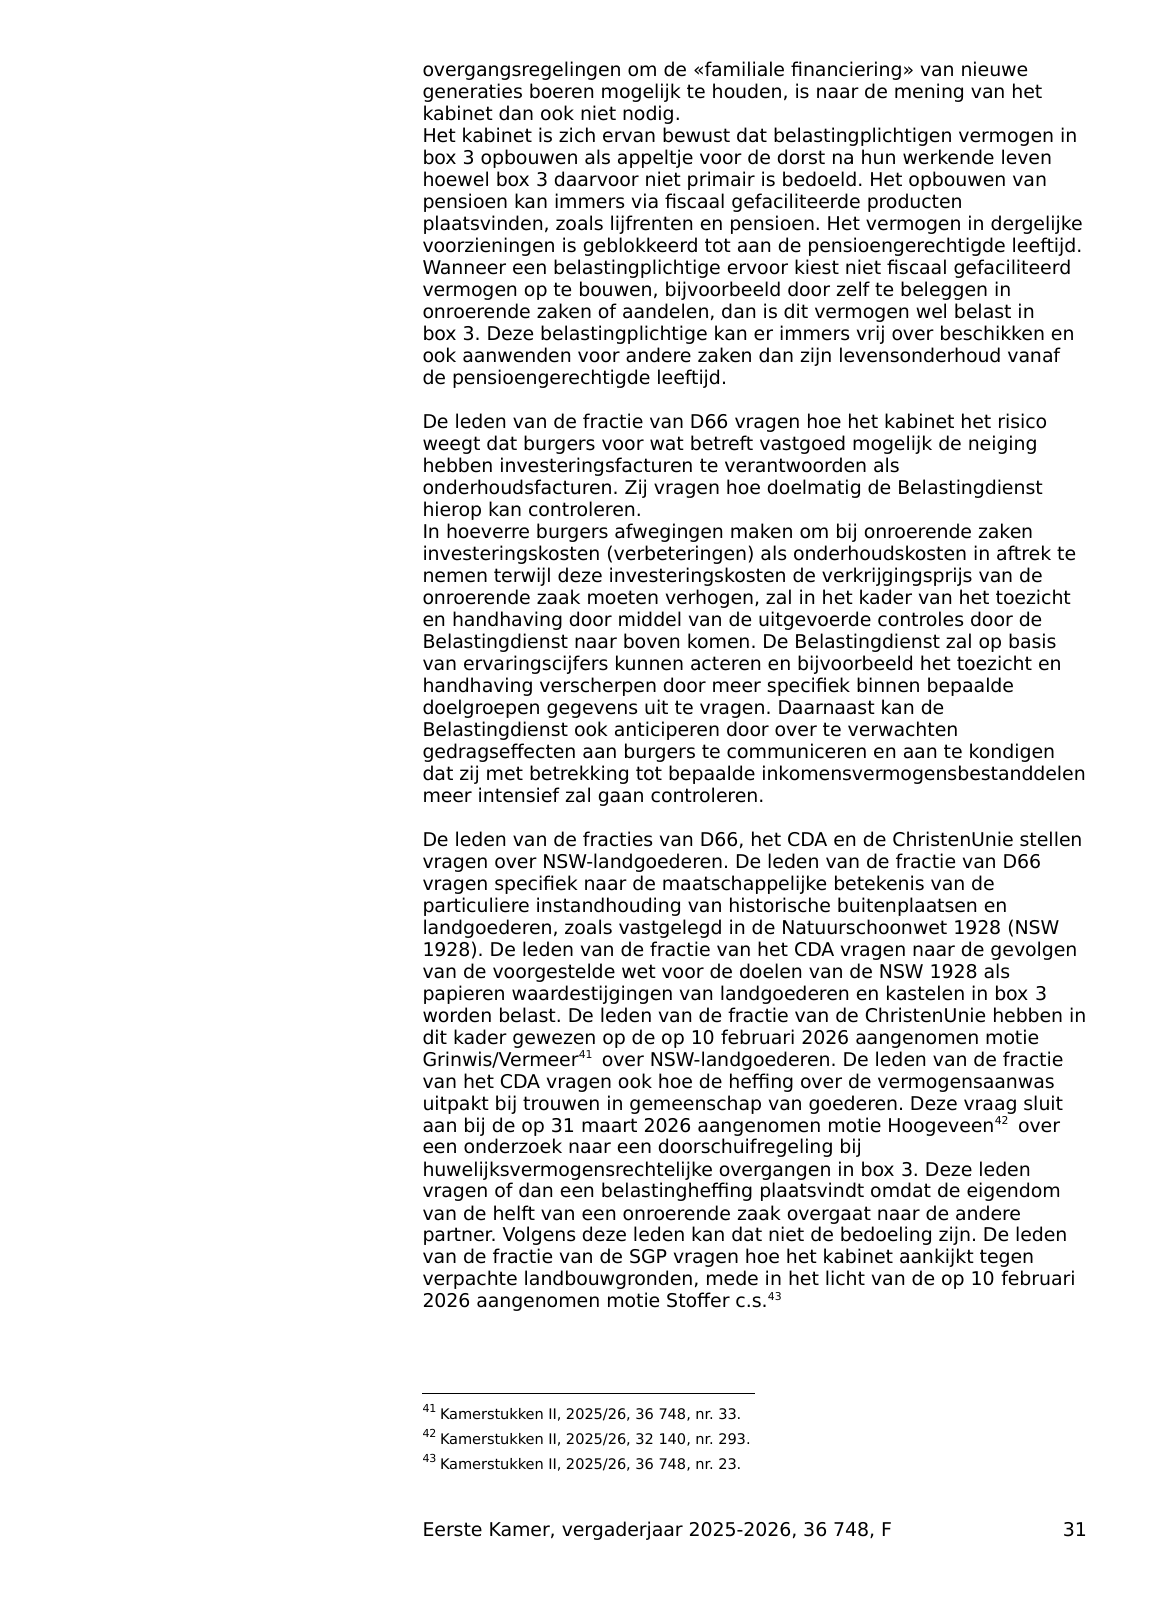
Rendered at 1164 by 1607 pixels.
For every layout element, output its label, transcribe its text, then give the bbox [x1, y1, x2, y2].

text De leden van de fractie van D66 vragen hoe het kabinet het risico weegt dat burgers voor wat betreft vastgoed mogelijk de neiging hebben investeringsfacturen te verantwoorden als onderhoudsfacturen. Zij vragen hoe doelmatig de Belastingdienst hierop kan controleren. [422, 411, 1087, 521]
text Kamerstukken II, 2025/26, 36 748, nr. 23. [422, 1452, 1087, 1474]
text Kamerstukken II, 2025/26, 32 140, nr. 293. [422, 1427, 1087, 1449]
text In hoeverre burgers afwegingen maken om bij onroerende zaken investeringskosten (verbeteringen) als onderhoudskosten in aftrek te nemen terwijl deze investeringskosten de verkrijgingsprijs van de onroerende zaak moeten verhogen, zal in het kader van het toezicht en handhaving door middel van de uitgevoerde controles door de Belastingdienst naar boven komen. De Belastingdienst zal op basis van ervaringscijfers kunnen acteren en bijvoorbeeld het toezicht en handhaving verscherpen door meer specifiek binnen bepaalde doelgroepen gegevens uit te vragen. Daarnaast kan de Belastingdienst ook anticiperen door over te verwachten gedragseffecten aan burgers te communiceren en aan te kondigen dat zij met betrekking tot bepaalde inkomensvermogensbestanddelen meer intensief zal gaan controleren. [422, 521, 1087, 807]
text overgangsregelingen om de «familiale financiering» van nieuwe generaties boeren mogelijk te houden, is naar de mening van het kabinet dan ook niet nodig. [422, 59, 1087, 125]
text Kamerstukken II, 2025/26, 36 748, nr. 33. [422, 1402, 1087, 1424]
text De leden van de fracties van D66, het CDA en de ChristenUnie stellen vragen over NSW-landgoederen. De leden van de fractie van D66 vragen specifiek naar de maatschappelijke betekenis van de particuliere instandhouding van historische buitenplaatsen en landgoederen, zoals vastgelegd in de Natuurschoonwet 1928 (NSW 1928). De leden van de fractie van het CDA vragen naar de gevolgen van de voorgestelde wet voor de doelen van de NSW 1928 als papieren waardestijgingen van landgoederen en kastelen in box 3 worden belast. De leden van de fractie van de ChristenUnie hebben in dit kader gewezen op de op 10 februari 2026 aangenomen motie Grinwis/Vermeer over NSW-landgoederen. De leden van de fractie van het CDA vragen ook hoe de heffing over de vermogensaanwas uitpakt bij trouwen in gemeenschap van goederen. Deze vraag sluit aan bij de op 31 maart 2026 aangenomen motie Hoogeveen over een onderzoek naar een doorschuifregeling bij huwelijksvermogensrechtelijke overgangen in box 3. Deze leden vragen of dan een belastingheffing plaatsvindt omdat de eigendom van de helft van een onroerende zaak overgaat naar de andere partner. Volgens deze leden kan dat niet de bedoeling zijn. De leden van de fractie van de SGP vragen hoe het kabinet aankijkt tegen verpachte landbouwgronden, mede in het licht van de op 10 februari 2026 aangenomen motie Stoffer c.s. [422, 829, 1087, 1312]
text Het kabinet is zich ervan bewust dat belastingplichtigen vermogen in box 3 opbouwen als appeltje voor de dorst na hun werkende leven hoewel box 3 daarvoor niet primair is bedoeld. Het opbouwen van pensioen kan immers via fiscaal gefaciliteerde producten plaatsvinden, zoals lijfrenten en pensioen. Het vermogen in dergelijke voorzieningen is geblokkeerd tot aan de pensioengerechtigde leeftijd. Wanneer een belastingplichtige ervoor kiest niet fiscaal gefaciliteerd vermogen op te bouwen, bijvoorbeeld door zelf te beleggen in onroerende zaken of aandelen, dan is dit vermogen wel belast in box 3. Deze belastingplichtige kan er immers vrij over beschikken en ook aanwenden voor andere zaken dan zijn levensonderhoud vanaf de pensioengerechtigde leeftijd. [422, 125, 1087, 389]
